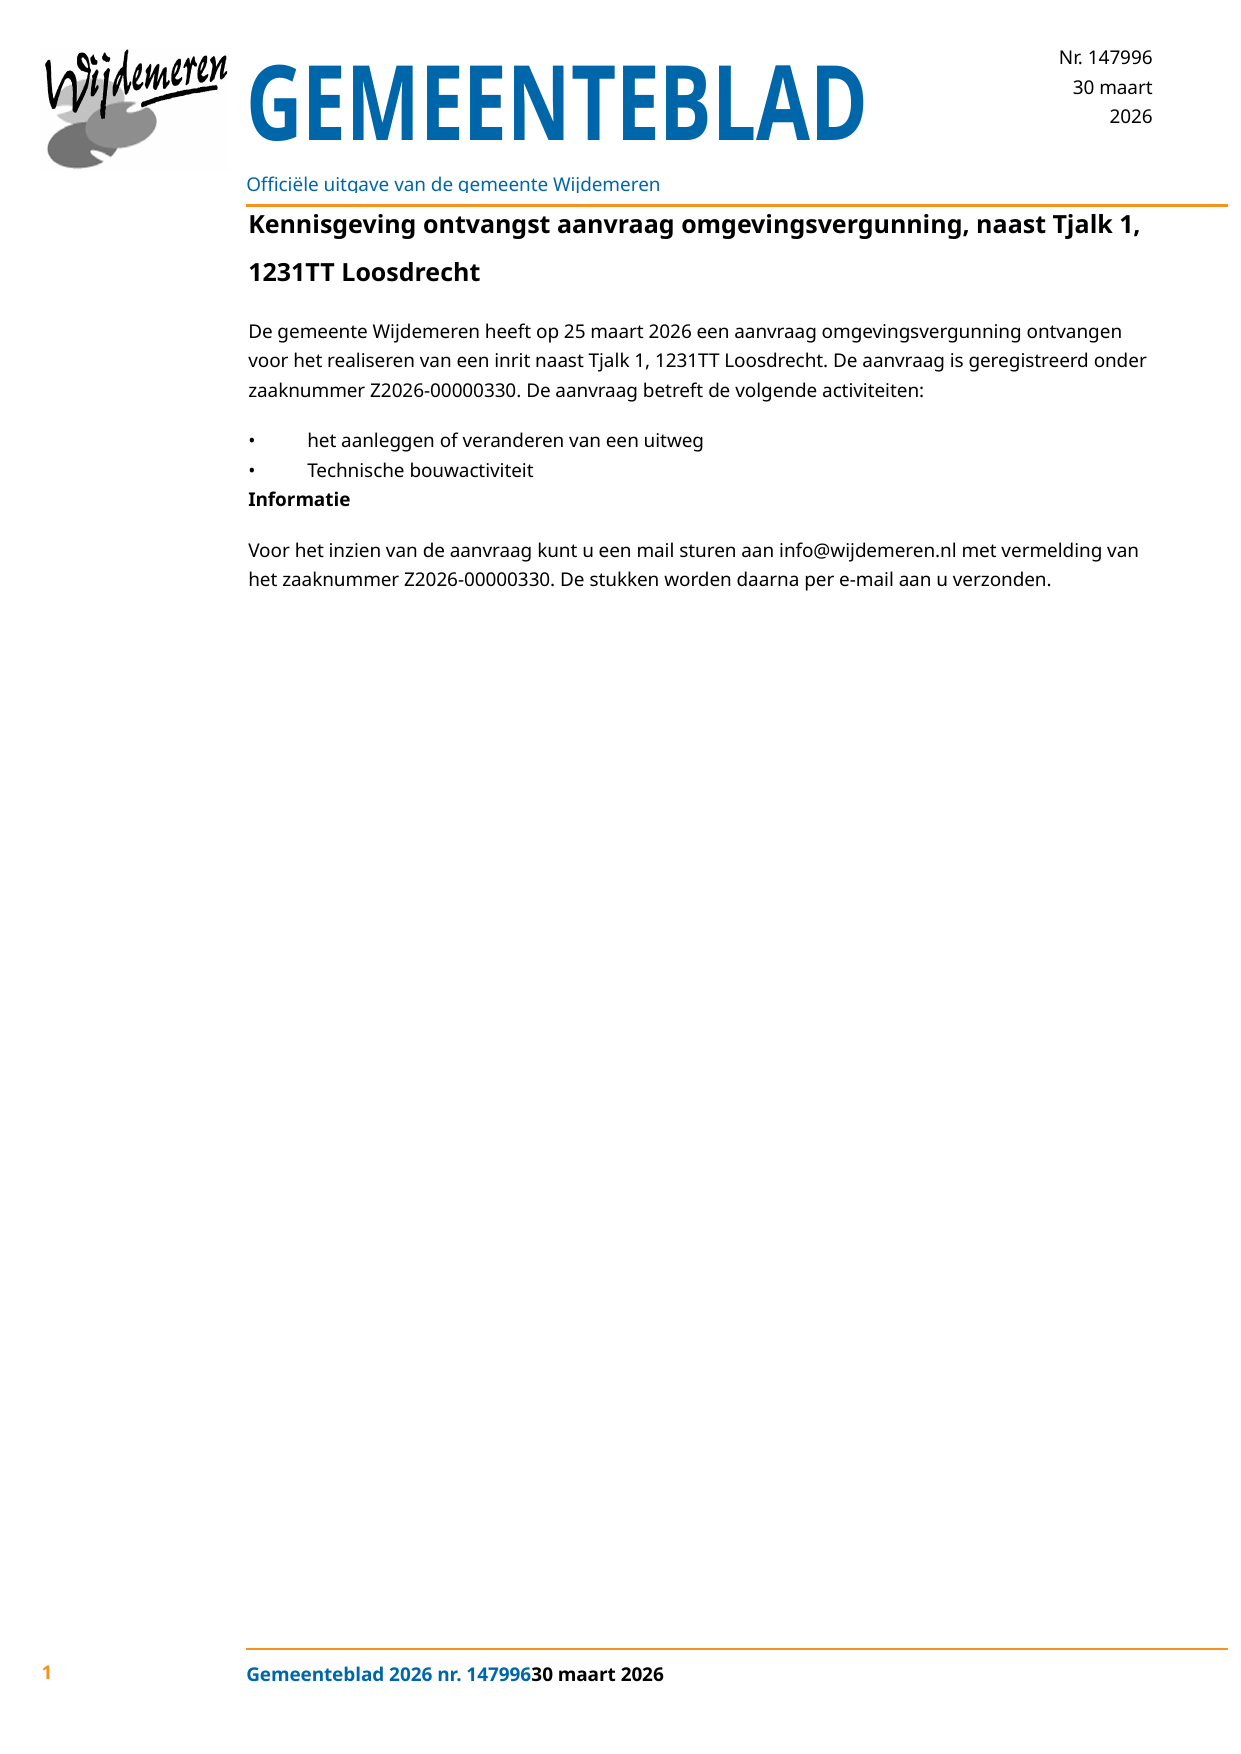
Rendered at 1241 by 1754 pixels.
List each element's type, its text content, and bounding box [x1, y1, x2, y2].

text Voor het inzien van de aanvraag kunt u een mail sturen aan info@wijdemeren.nl met vermelding van het zaaknummer Z2026-00000330. De stukken worden daarna per e-mail aan u verzonden. [248, 537, 1152, 592]
picture [41, 47, 231, 172]
text Kennisgeving ontvangst aanvraag omgevingsvergunning, naast Tjalk 1, 1231TT Loosdrecht [248, 207, 1152, 288]
list Technische bouwactiviteit [248, 457, 1152, 483]
text De gemeente Wijdemeren heeft op 25 maart 2026 een aanvraag omgevingsvergunning ontvangen voor het realiseren van een inrit naast Tjalk 1, 1231TT Loosdrecht. De aanvraag is geregistreerd onder zaaknummer Z2026-00000330. De aanvraag betreft de volgende activiteiten: [248, 318, 1152, 403]
list het aanleggen of veranderen van een uitweg [248, 427, 1152, 453]
text Informatie [248, 487, 1152, 512]
